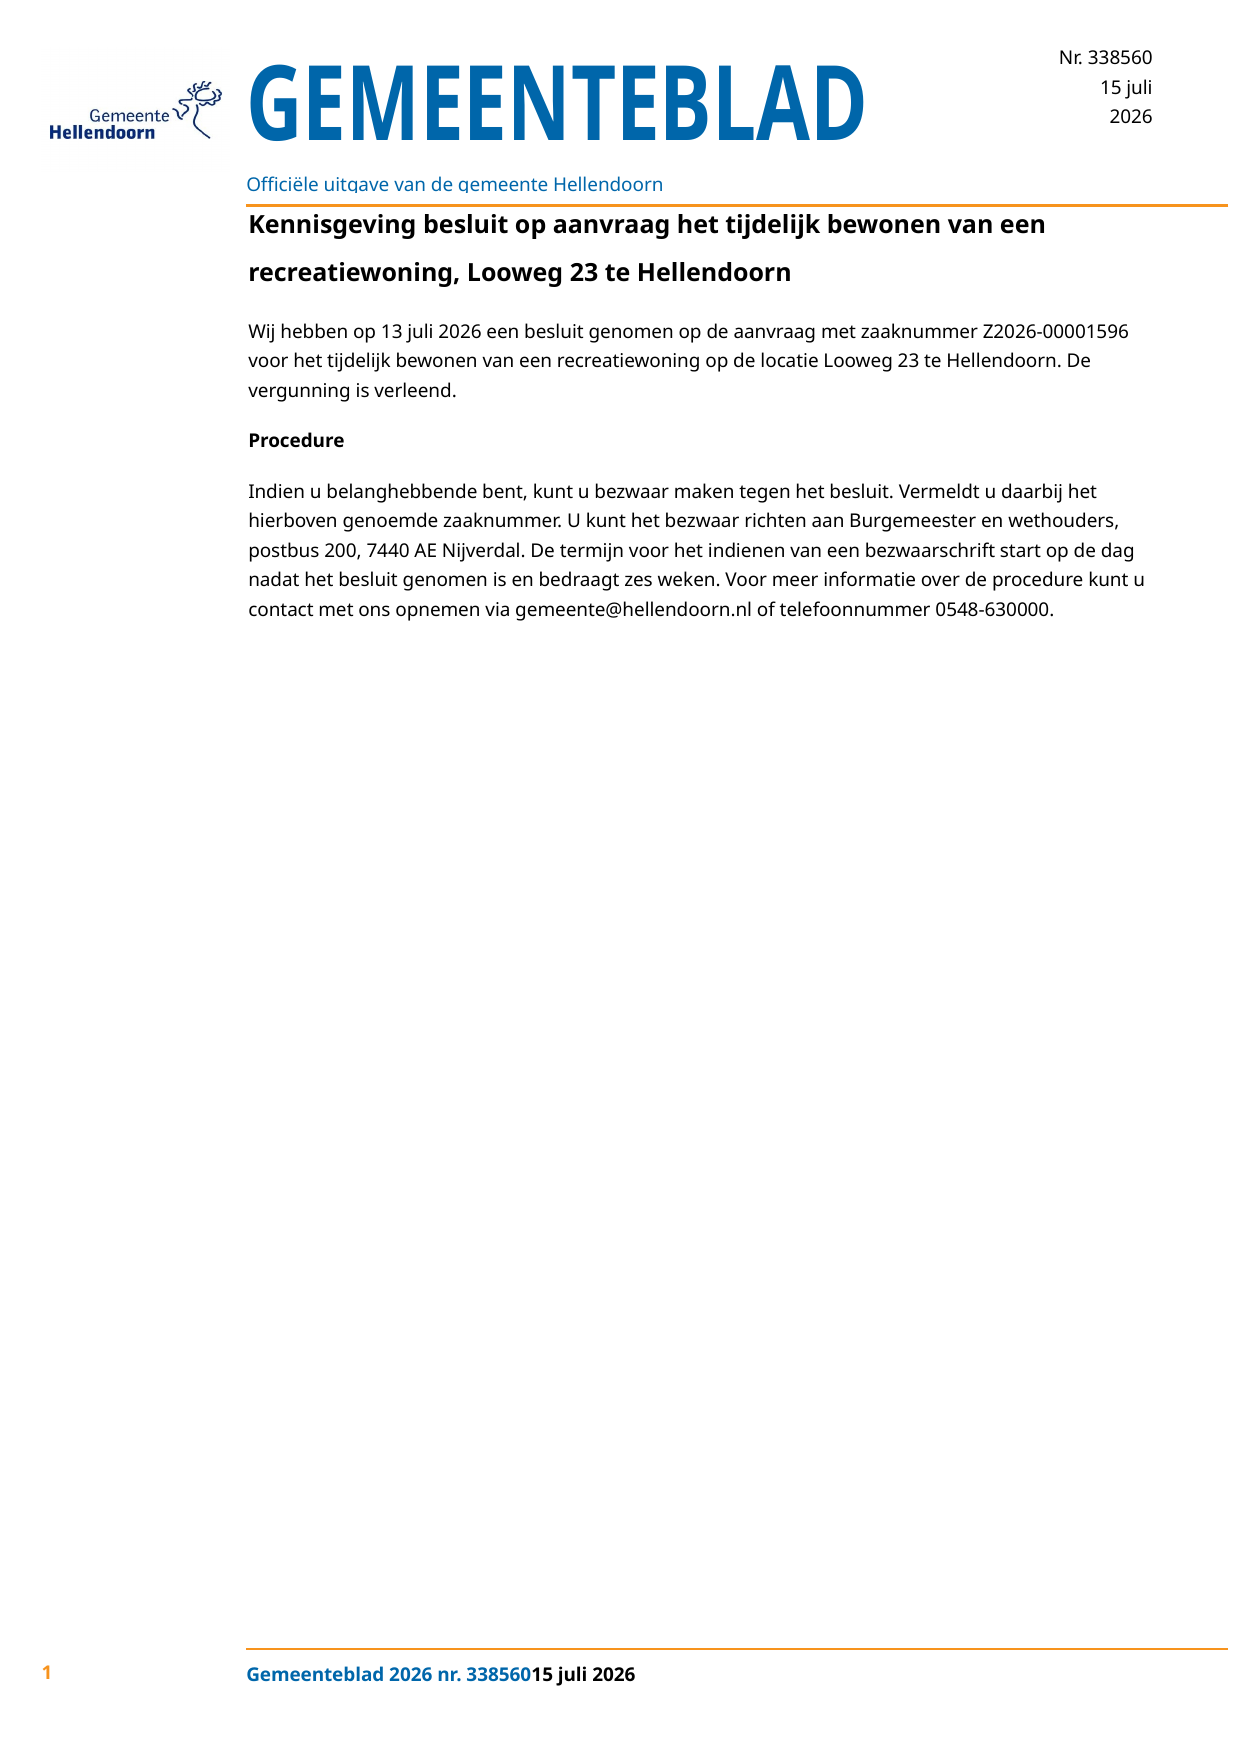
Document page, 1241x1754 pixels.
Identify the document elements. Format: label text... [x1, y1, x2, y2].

text Procedure [248, 427, 1152, 453]
text Wij hebben op 13 juli 2026 een besluit genomen op de aanvraag met zaaknummer Z2026-00001596 voor het tijdelijk bewonen van een recreatiewoning op de locatie Looweg 23 te Hellendoorn. De vergunning is verleend. [248, 318, 1152, 403]
text Indien u belanghebbende bent, kunt u bezwaar maken tegen het besluit. Vermeldt u daarbij het hierboven genoemde zaaknummer. U kunt het bezwaar richten aan Burgemeester en wethouders, postbus 200, 7440 AE Nijverdal. De termijn voor het indienen van een bezwaarschrift start op de dag nadat het besluit genomen is en bedraagt zes weken. Voor meer informatie over de procedure kunt u contact met ons opnemen via gemeente@hellendoorn.nl of telefoonnummer 0548-630000. [248, 478, 1152, 622]
picture [41, 47, 231, 172]
text Kennisgeving besluit op aanvraag het tijdelijk bewonen van een recreatiewoning, Looweg 23 te Hellendoorn [248, 207, 1152, 288]
